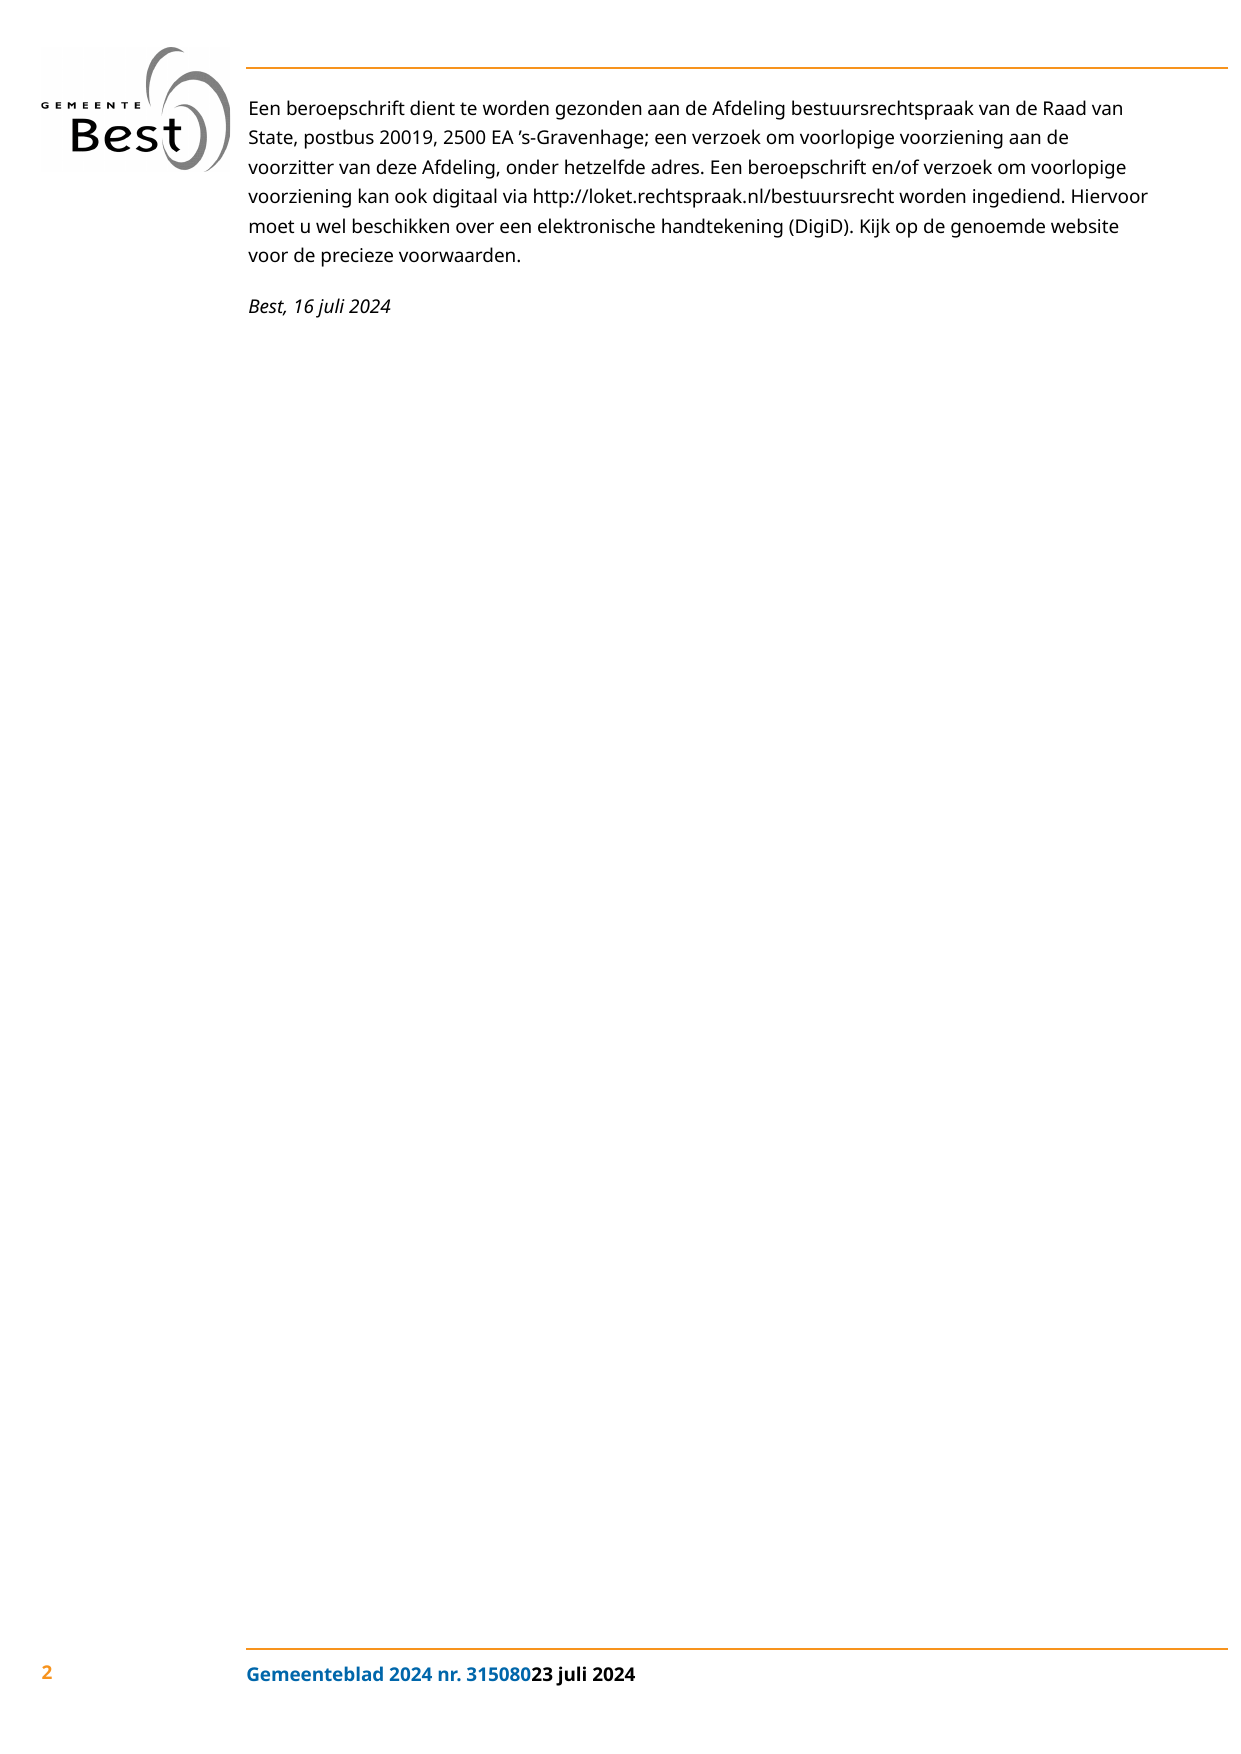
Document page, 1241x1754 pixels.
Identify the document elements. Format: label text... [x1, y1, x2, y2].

text Een beroepschrift dient te worden gezonden aan de Afdeling bestuursrechtspraak van de Raad van State, postbus 20019, 2500 EA ’s-Gravenhage; een verzoek om voorlopige voorziening aan de voorzitter van deze Afdeling, onder hetzelfde adres. Een beroepschrift en/of verzoek om voorlopige voorziening kan ook digitaal via http://loket.rechtspraak.nl/bestuursrecht worden ingediend. Hiervoor moet u wel beschikken over een elektronische handtekening (DigiD). Kijk op de genoemde website voor de precieze voorwaarden. [248, 95, 1152, 268]
text Best, 16 juli 2024 [248, 293, 1152, 319]
picture [41, 47, 231, 172]
